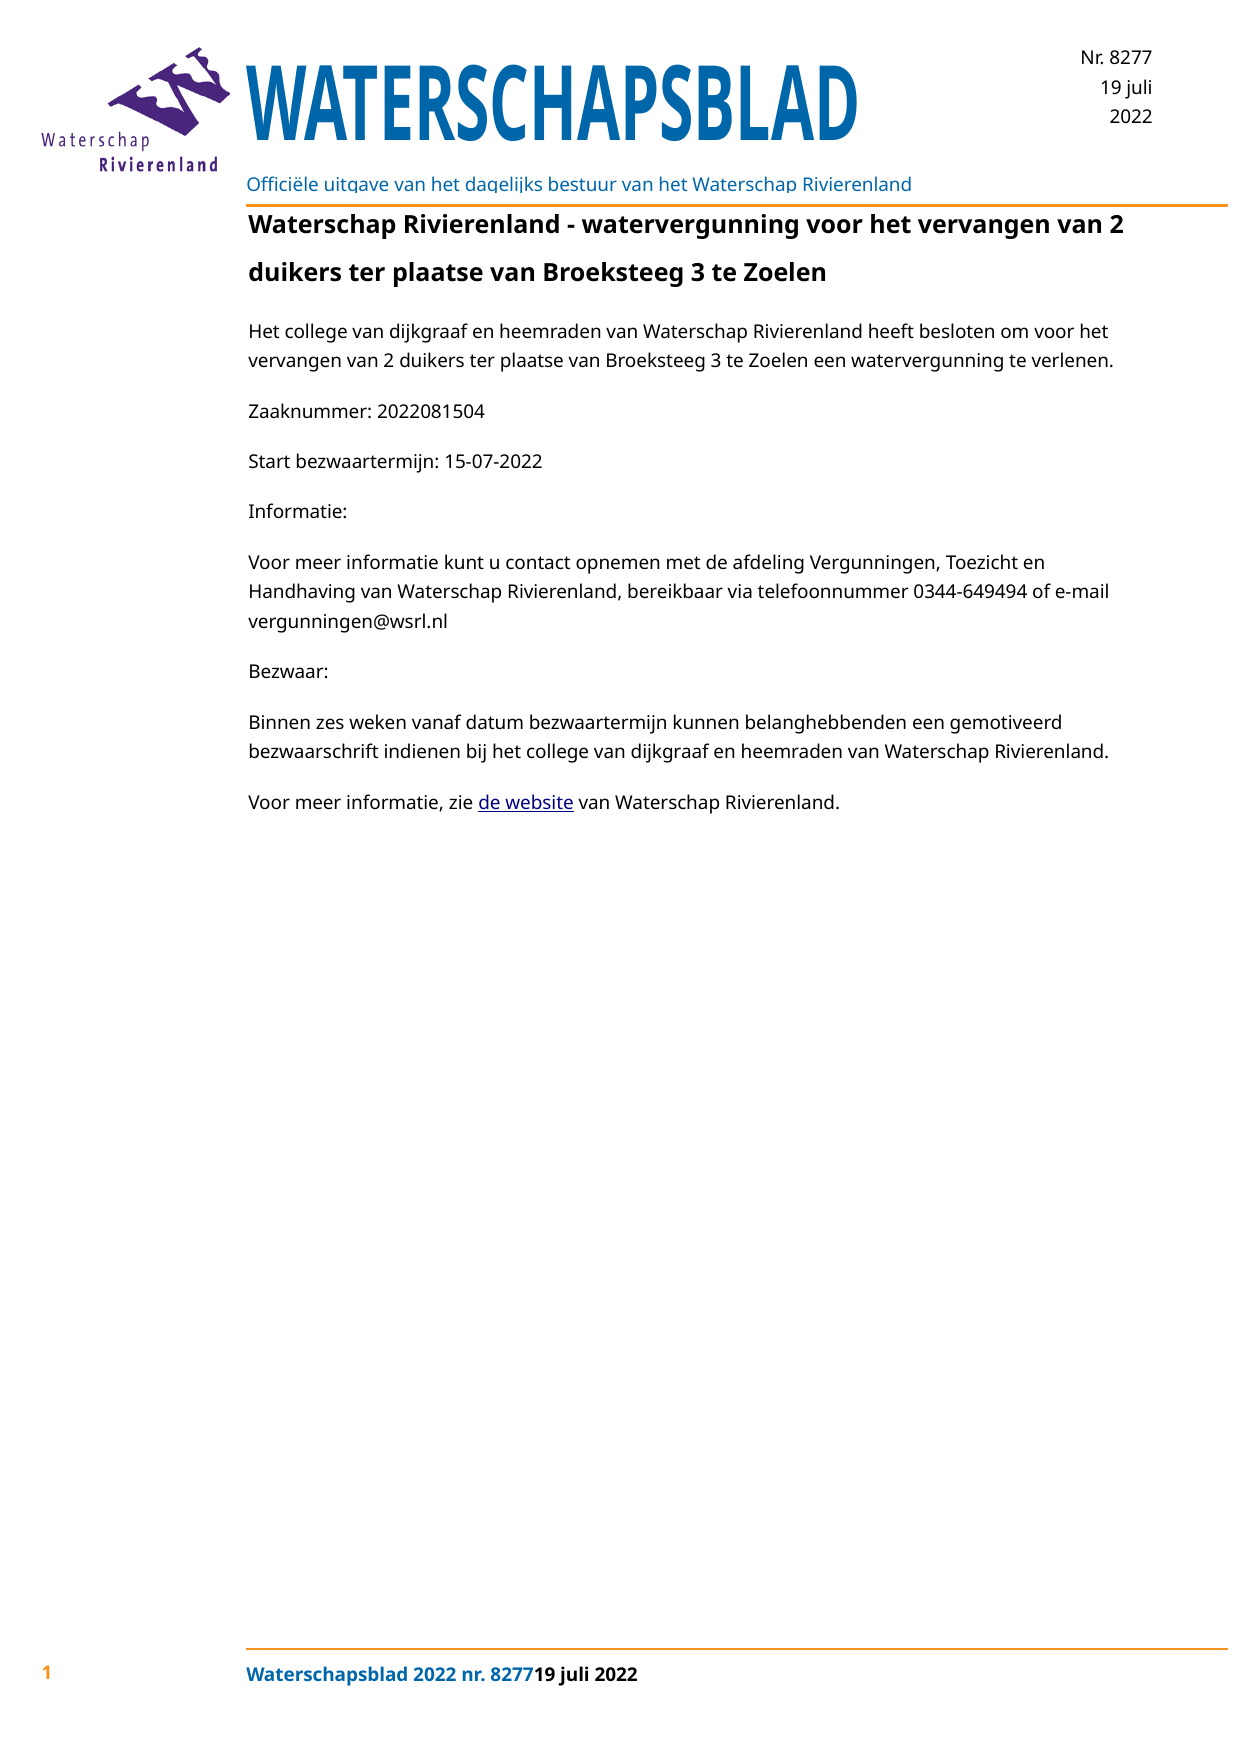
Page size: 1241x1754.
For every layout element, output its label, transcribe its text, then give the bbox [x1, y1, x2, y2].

text Informatie: [248, 499, 1152, 524]
text Voor meer informatie kunt u contact opnemen met de afdeling Vergunningen, Toezicht en Handhaving van Waterschap Rivierenland, bereikbaar via telefoonnummer 0344-649494 of e-mail vergunningen@wsrl.nl [248, 549, 1152, 634]
text Waterschap Rivierenland - watervergunning voor het vervangen van 2 duikers ter plaatse van Broeksteeg 3 te Zoelen [248, 207, 1152, 288]
text Start bezwaartermijn: 15-07-2022 [248, 448, 1152, 474]
text Het college van dijkgraaf en heemraden van Waterschap Rivierenland heeft besloten om voor het vervangen van 2 duikers ter plaatse van Broeksteeg 3 te Zoelen een watervergunning te verlenen. [248, 318, 1152, 373]
text Binnen zes weken vanaf datum bezwaartermijn kunnen belanghebbenden een gemotiveerd bezwaarschrift indienen bij het college van dijkgraaf en heemraden van Waterschap Rivierenland. [248, 709, 1152, 764]
text Voor meer informatie, zie de website van Waterschap Rivierenland. [248, 789, 1152, 815]
picture [41, 47, 231, 172]
text Zaaknummer: 2022081504 [248, 398, 1152, 424]
text Bezwaar: [248, 659, 1152, 684]
